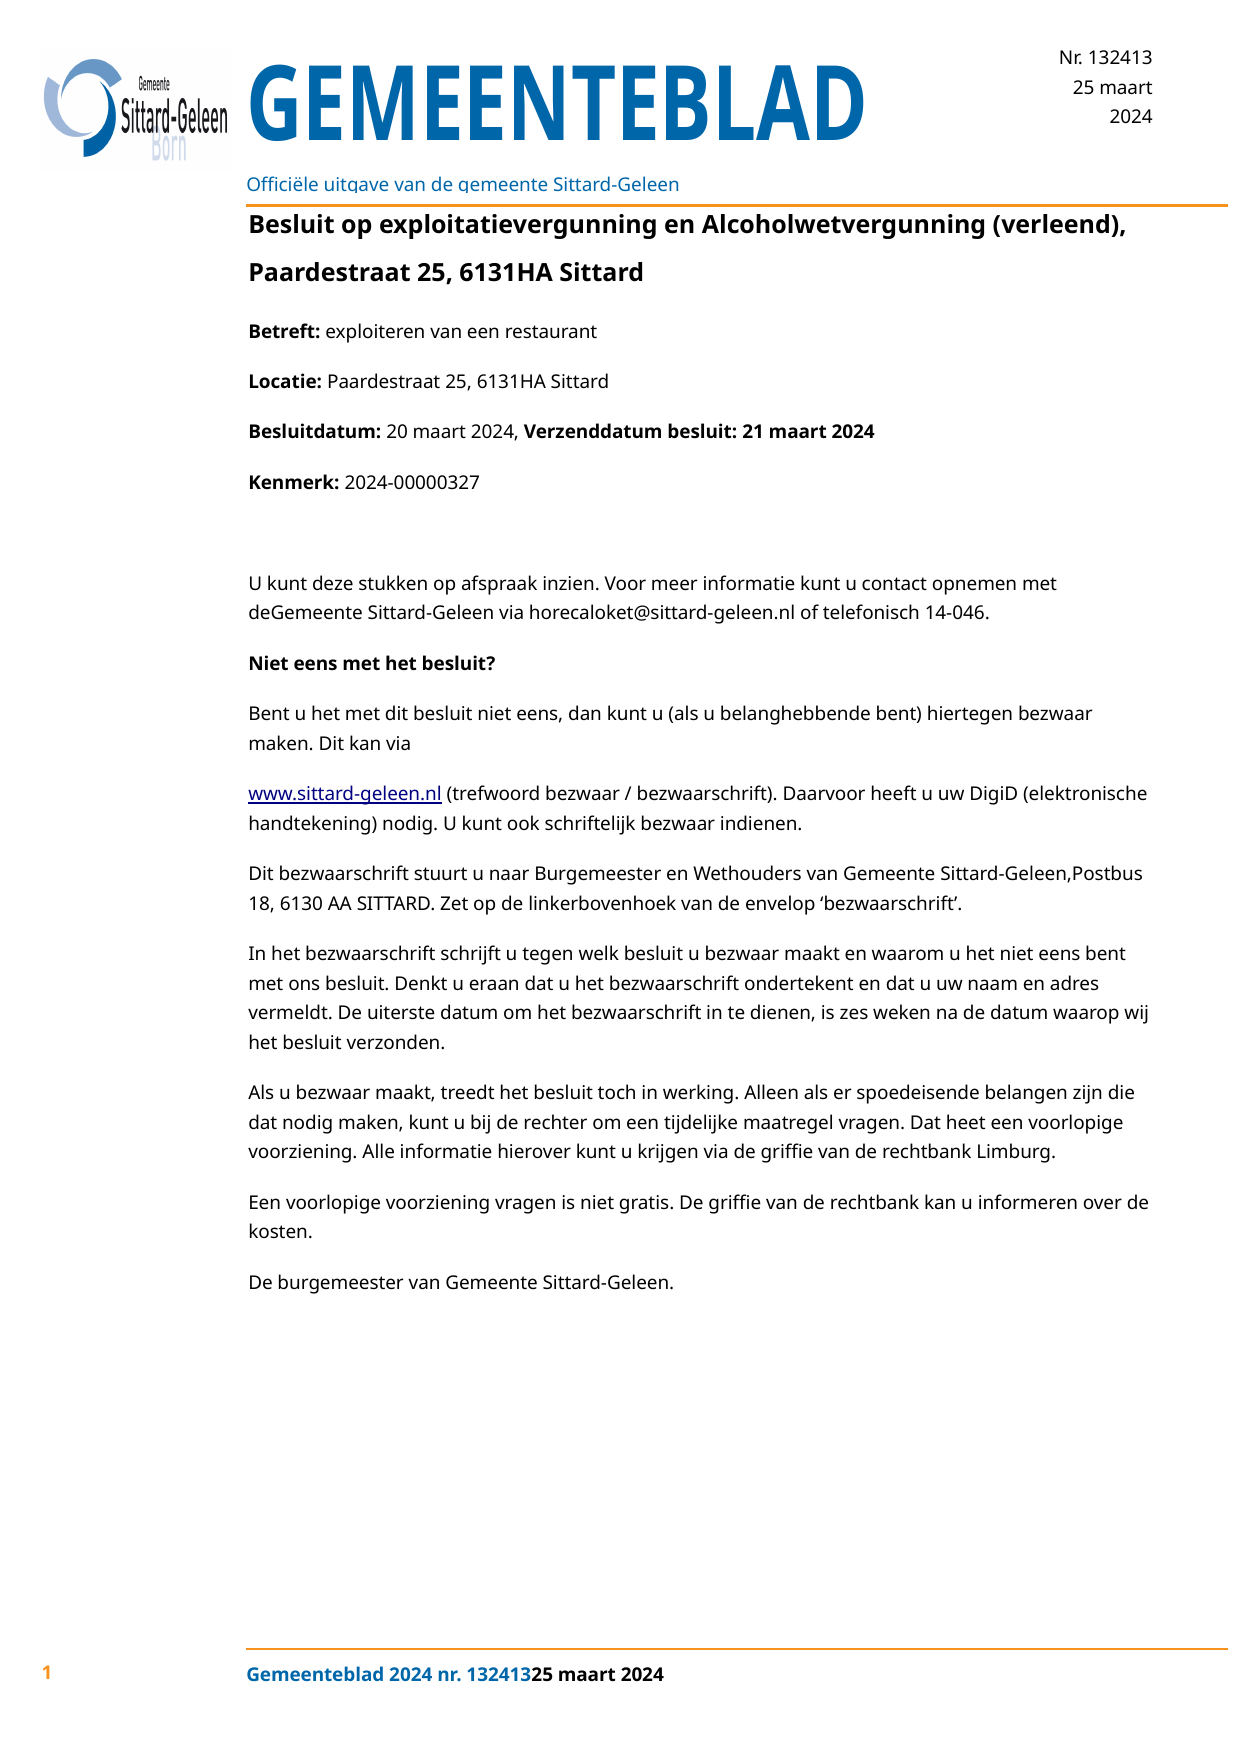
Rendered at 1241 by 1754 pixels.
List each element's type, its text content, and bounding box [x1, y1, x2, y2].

text Besluit op exploitatievergunning en Alcoholwetvergunning (verleend), Paardestraat 25, 6131HA Sittard [248, 207, 1152, 288]
text Niet eens met het besluit? [248, 650, 1152, 676]
picture [41, 47, 231, 172]
text Betreft: exploiteren van een restaurant [248, 318, 1152, 344]
text www.sittard-geleen.nl (trefwoord bezwaar / bezwaarschrift). Daarvoor heeft u uw DigiD (elektronische handtekening) nodig. U kunt ook schriftelijk bezwaar indienen. [248, 780, 1152, 836]
text Locatie: Paardestraat 25, 6131HA Sittard [248, 368, 1152, 394]
text De burgemeester van Gemeente Sittard-Geleen. [248, 1269, 1152, 1295]
text Als u bezwaar maakt, treedt het besluit toch in werking. Alleen als er spoedeisende belangen zijn die dat nodig maken, kunt u bij de rechter om een tijdelijke maatregel vragen. Dat heet een voorlopige voorziening. Alle informatie hierover kunt u krijgen via de griffie van de rechtbank Limburg. [248, 1079, 1152, 1164]
text In het bezwaarschrift schrijft u tegen welk besluit u bezwaar maakt en waarom u het niet eens bent met ons besluit. Denkt u eraan dat u het bezwaarschrift ondertekent en dat u uw naam en adres vermeldt. De uiterste datum om het bezwaarschrift in te dienen, is zes weken na de datum waarop wij het besluit verzonden. [248, 940, 1152, 1055]
text U kunt deze stukken op afspraak inzien. Voor meer informatie kunt u contact opnemen met deGemeente Sittard-Geleen via horecaloket@sittard-geleen.nl of telefonisch 14-046. [248, 570, 1152, 625]
text Een voorlopige voorziening vragen is niet gratis. De griffie van de rechtbank kan u informeren over de kosten. [248, 1189, 1152, 1244]
text Bent u het met dit besluit niet eens, dan kunt u (als u belanghebbende bent) hiertegen bezwaar maken. Dit kan via [248, 700, 1152, 756]
text Kenmerk: 2024-00000327 [248, 469, 1152, 495]
text Besluitdatum: 20 maart 2024, Verzenddatum besluit: 21 maart 2024 [248, 419, 1152, 444]
text Dit bezwaarschrift stuurt u naar Burgemeester en Wethouders van Gemeente Sittard-Geleen,Postbus 18, 6130 AA SITTARD. Zet op de linkerbovenhoek van de envelop ‘bezwaarschrift’. [248, 860, 1152, 916]
